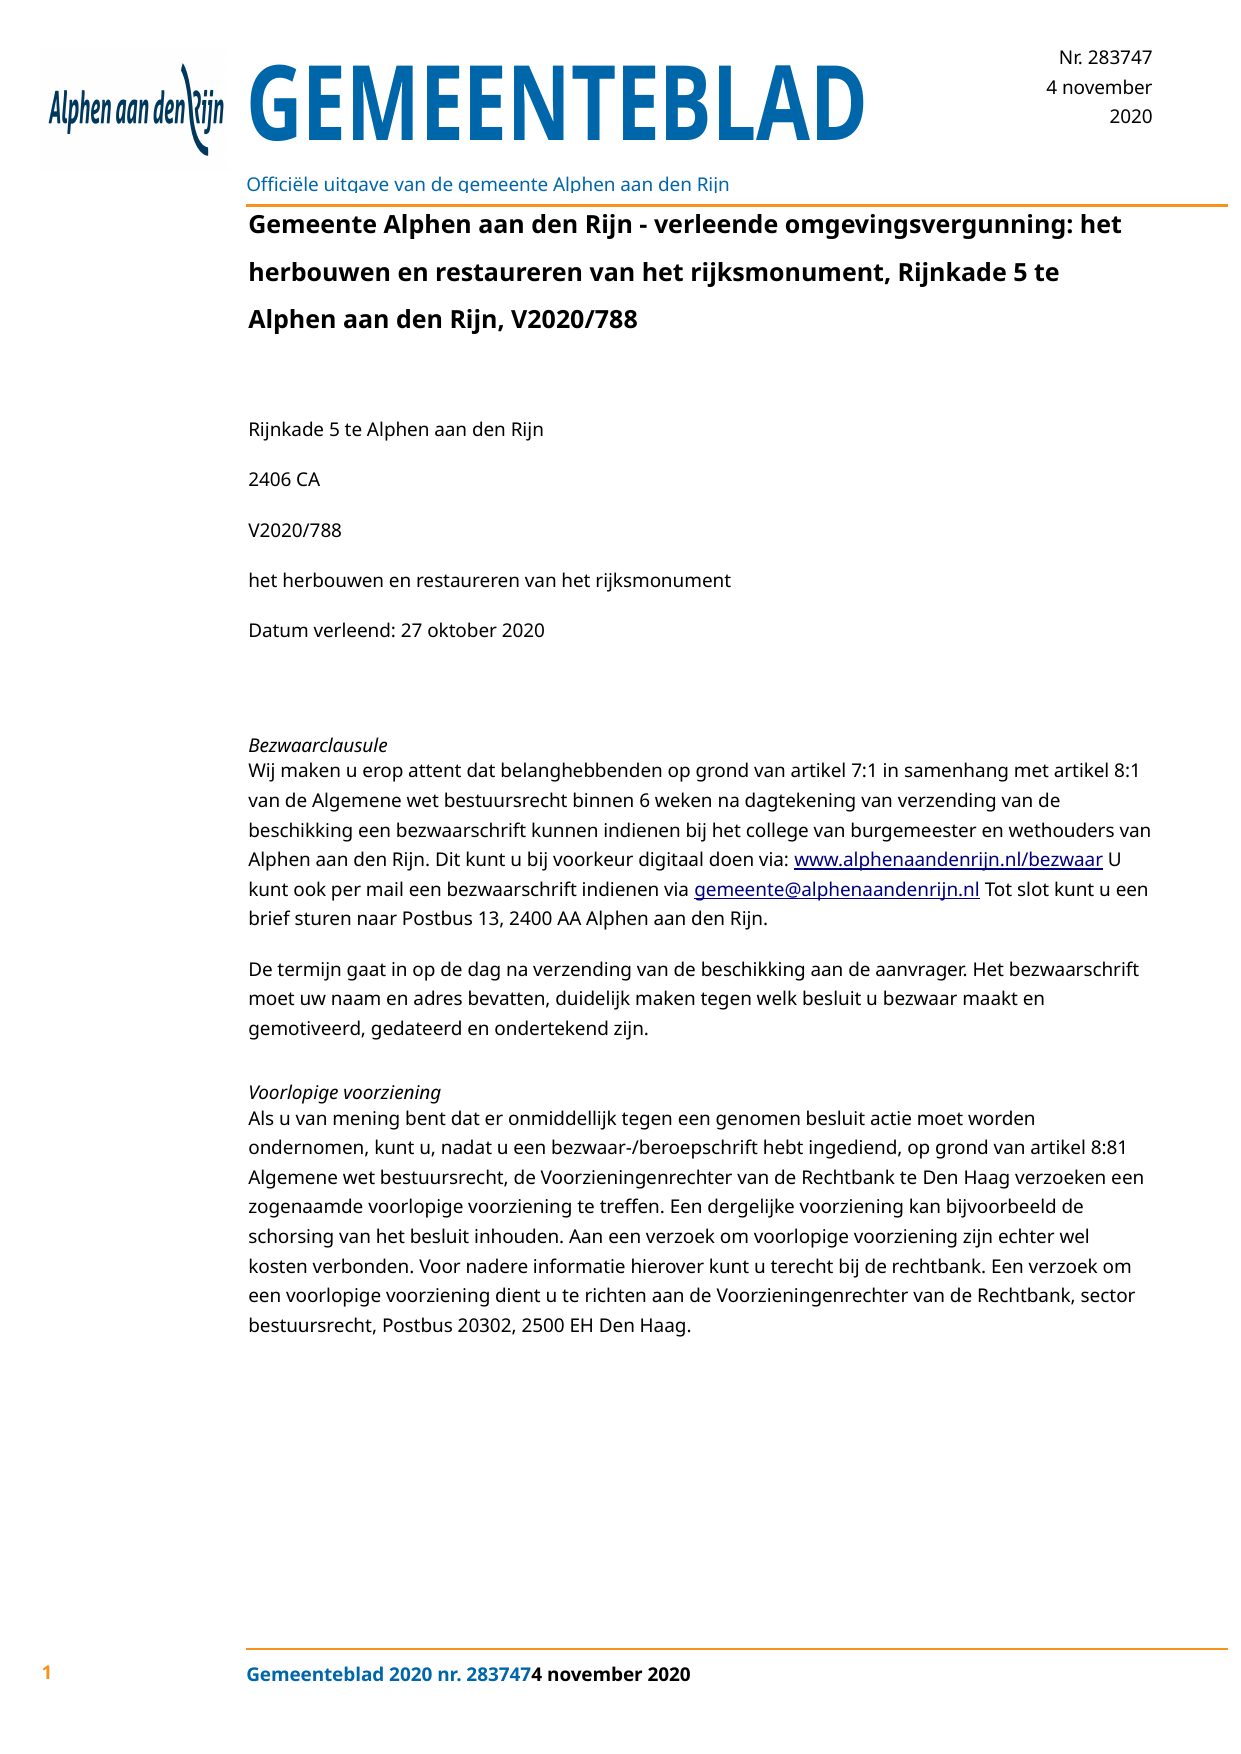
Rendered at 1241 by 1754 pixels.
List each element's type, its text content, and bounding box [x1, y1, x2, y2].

text Voorlopige voorziening [248, 1079, 1152, 1105]
text Als u van mening bent dat er onmiddellijk tegen een genomen besluit actie moet worden ondernomen, kunt u, nadat u een bezwaar-/beroepschrift hebt ingediend, op grond van artikel 8:81 Algemene wet bestuursrecht, de Voorzieningenrechter van de Rechtbank te Den Haag verzoeken een zogenaamde voorlopige voorziening te treffen. Een dergelijke voorziening kan bijvoorbeeld de schorsing van het besluit inhouden. Aan een verzoek om voorlopige voorziening zijn echter wel kosten verbonden. Voor nadere informatie hierover kunt u terecht bij de rechtbank. Een verzoek om een voorlopige voorziening dient u te richten aan de Voorzieningenrechter van de Rechtbank, sector bestuursrecht, Postbus 20302, 2500 EH Den Haag. [248, 1105, 1152, 1338]
text Gemeente Alphen aan den Rijn - verleende omgevingsvergunning: het herbouwen en restaureren van het rijksmonument, Rijnkade 5 te Alphen aan den Rijn, V2020/788 [248, 207, 1152, 336]
text het herbouwen en restaureren van het rijksmonument [248, 567, 1152, 593]
text Datum verleend: 27 oktober 2020 [248, 618, 1152, 643]
text Wij maken u erop attent dat belanghebbenden op grond van artikel 7:1 in samenhang met artikel 8:1 van de Algemene wet bestuursrecht binnen 6 weken na dagtekening van verzending van de beschikking een bezwaarschrift kunnen indienen bij het college van burgemeester en wethouders van Alphen aan den Rijn. Dit kunt u bij voorkeur digitaal doen via: www.alphenaandenrijn.nl/bezwaar U kunt ook per mail een bezwaarschrift indienen via gemeente@alphenaandenrijn.nl Tot slot kunt u een brief sturen naar Postbus 13, 2400 AA Alphen aan den Rijn. [248, 758, 1152, 931]
text De termijn gaat in op de dag na verzending van de beschikking aan de aanvrager. Het bezwaarschrift moet uw naam en adres bevatten, duidelijk maken tegen welk besluit u bezwaar maakt en gemotiveerd, gedateerd en ondertekend zijn. [248, 956, 1152, 1041]
text Rijnkade 5 te Alphen aan den Rijn [248, 416, 1152, 442]
text 2406 CA [248, 466, 1152, 492]
text Bezwaarclausule [248, 732, 1152, 758]
text V2020/788 [248, 517, 1152, 542]
picture [41, 47, 231, 172]
